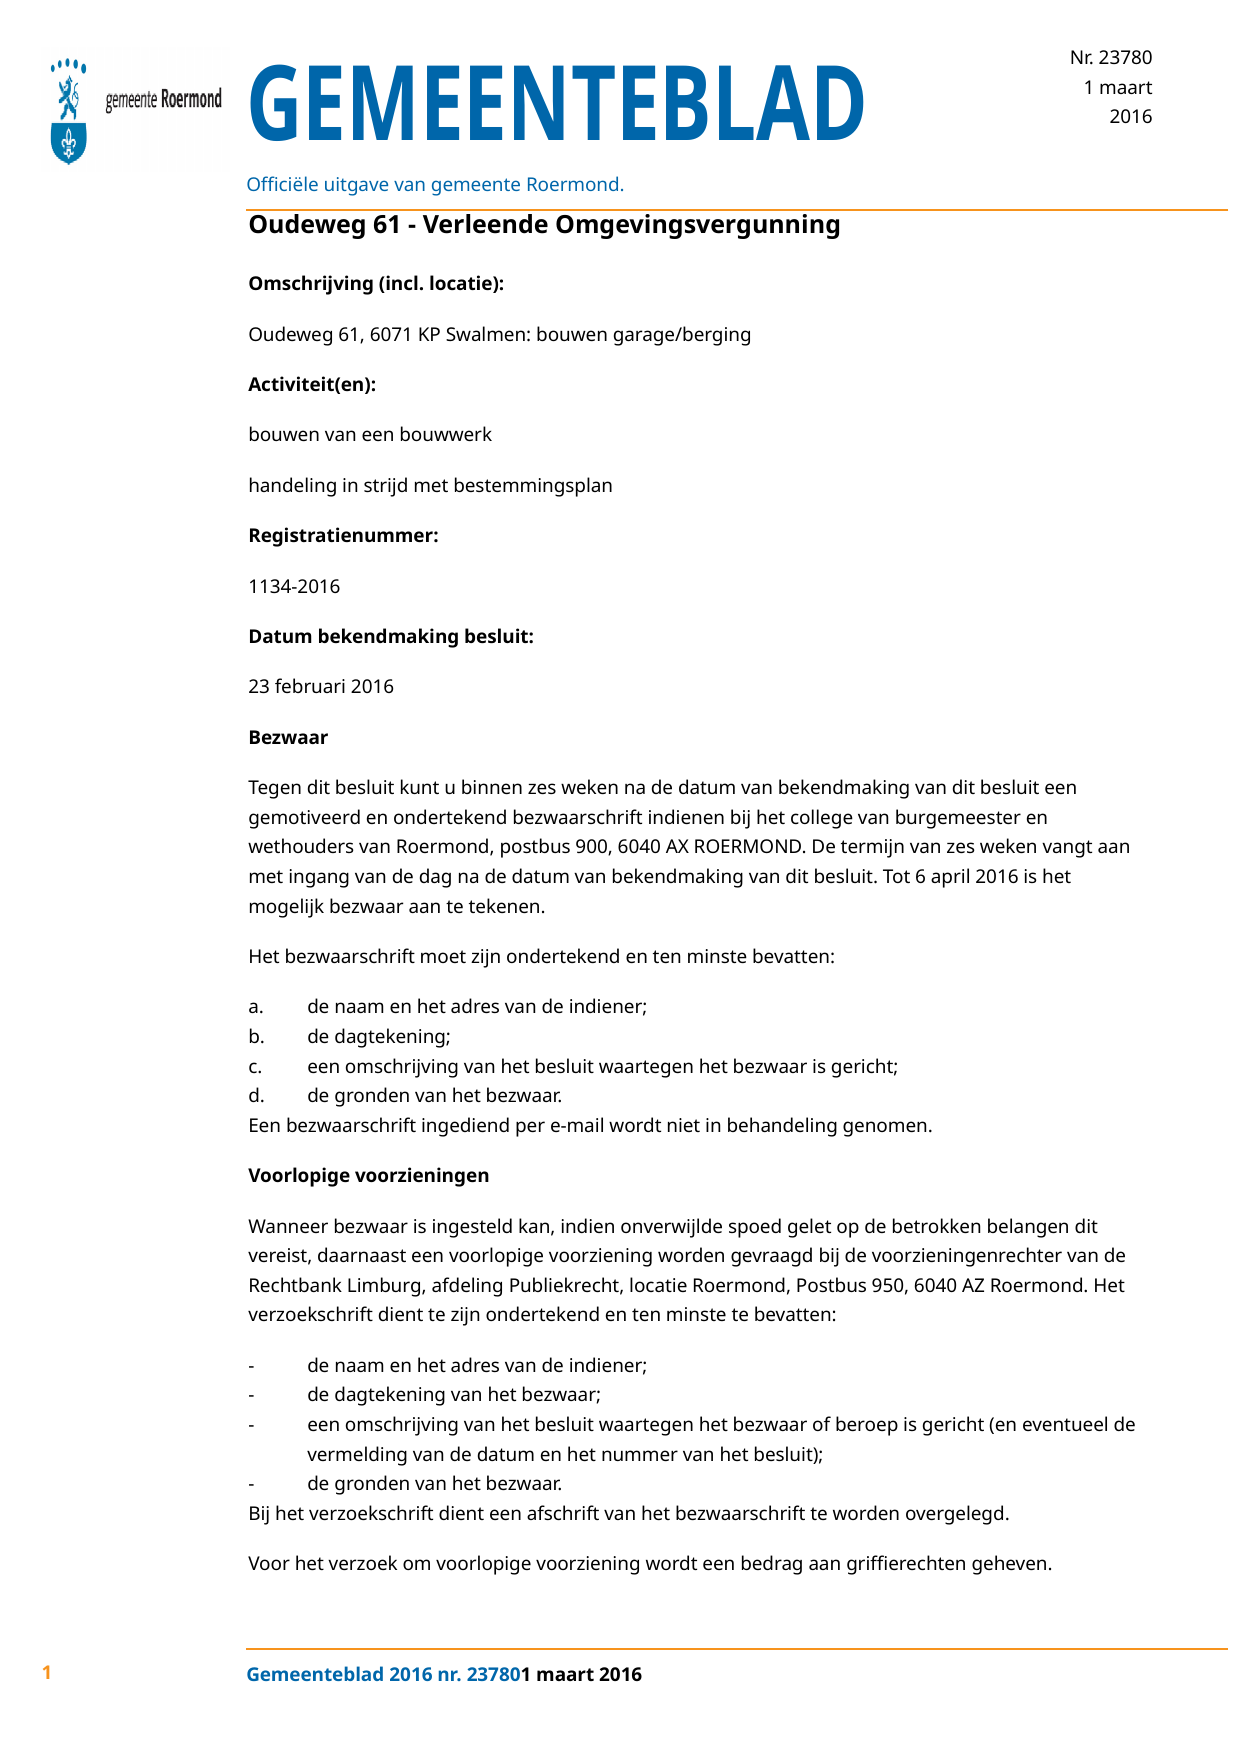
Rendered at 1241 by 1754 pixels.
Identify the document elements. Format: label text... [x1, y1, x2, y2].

text Tegen dit besluit kunt u binnen zes weken na de datum van bekendmaking van dit besluit een gemotiveerd en ondertekend bezwaarschrift indienen bij het college van burgemeester en wethouders van Roermond, postbus 900, 6040 AX ROERMOND. De termijn van zes weken vangt aan met ingang van de dag na de datum van bekendmaking van dit besluit. Tot 6 april 2016 is het mogelijk bezwaar aan te tekenen. [248, 774, 1152, 918]
text handeling in strijd met bestemmingsplan [248, 472, 1152, 498]
text Registratienummer: [248, 522, 1152, 548]
text Activiteit(en): [248, 371, 1152, 397]
text Voor het verzoek om voorlopige voorziening wordt een bedrag aan griffierechten geheven. [248, 1550, 1152, 1576]
text Het bezwaarschrift moet zijn ondertekend en ten minste bevatten: [248, 943, 1152, 969]
list de gronden van het bezwaar. [248, 1082, 1152, 1108]
text Bezwaar [248, 724, 1152, 750]
text Datum bekendmaking besluit: [248, 623, 1152, 649]
text Oudeweg 61, 6071 KP Swalmen: bouwen garage/berging [248, 321, 1152, 346]
list de naam en het adres van de indiener; [248, 994, 1152, 1019]
text bouwen van een bouwwerk [248, 422, 1152, 447]
list de naam en het adres van de indiener; [248, 1352, 1152, 1378]
list de gronden van het bezwaar. [248, 1470, 1152, 1496]
list een omschrijving van het besluit waartegen het bezwaar is gericht; [248, 1053, 1152, 1078]
text Bij het verzoekschrift dient een afschrift van het bezwaarschrift te worden overgelegd. [248, 1500, 1152, 1526]
list de dagtekening van het bezwaar; [248, 1382, 1152, 1407]
text Omschrijving (incl. locatie): [248, 270, 1152, 296]
list de dagtekening; [248, 1023, 1152, 1049]
text 23 februari 2016 [248, 674, 1152, 699]
text 1134-2016 [248, 573, 1152, 598]
text Voorlopige voorzieningen [248, 1162, 1152, 1188]
text Een bezwaarschrift ingediend per e-mail wordt niet in behandeling genomen. [248, 1112, 1152, 1138]
list een omschrijving van het besluit waartegen het bezwaar of beroep is gericht (en eventueel de vermelding van de datum en het nummer van het besluit); [248, 1411, 1152, 1466]
text Oudeweg 61 - Verleende Omgevingsvergunning [248, 211, 1152, 241]
text Wanneer bezwaar is ingesteld kan, indien onverwijlde spoed gelet op de betrokken belangen dit vereist, daarnaast een voorlopige voorziening worden gevraagd bij de voorzieningenrechter van de Rechtbank Limburg, afdeling Publiekrecht, locatie Roermond, Postbus 950, 6040 AZ Roermond. Het verzoekschrift dient te zijn ondertekend en ten minste te bevatten: [248, 1213, 1152, 1327]
picture [41, 47, 231, 172]
